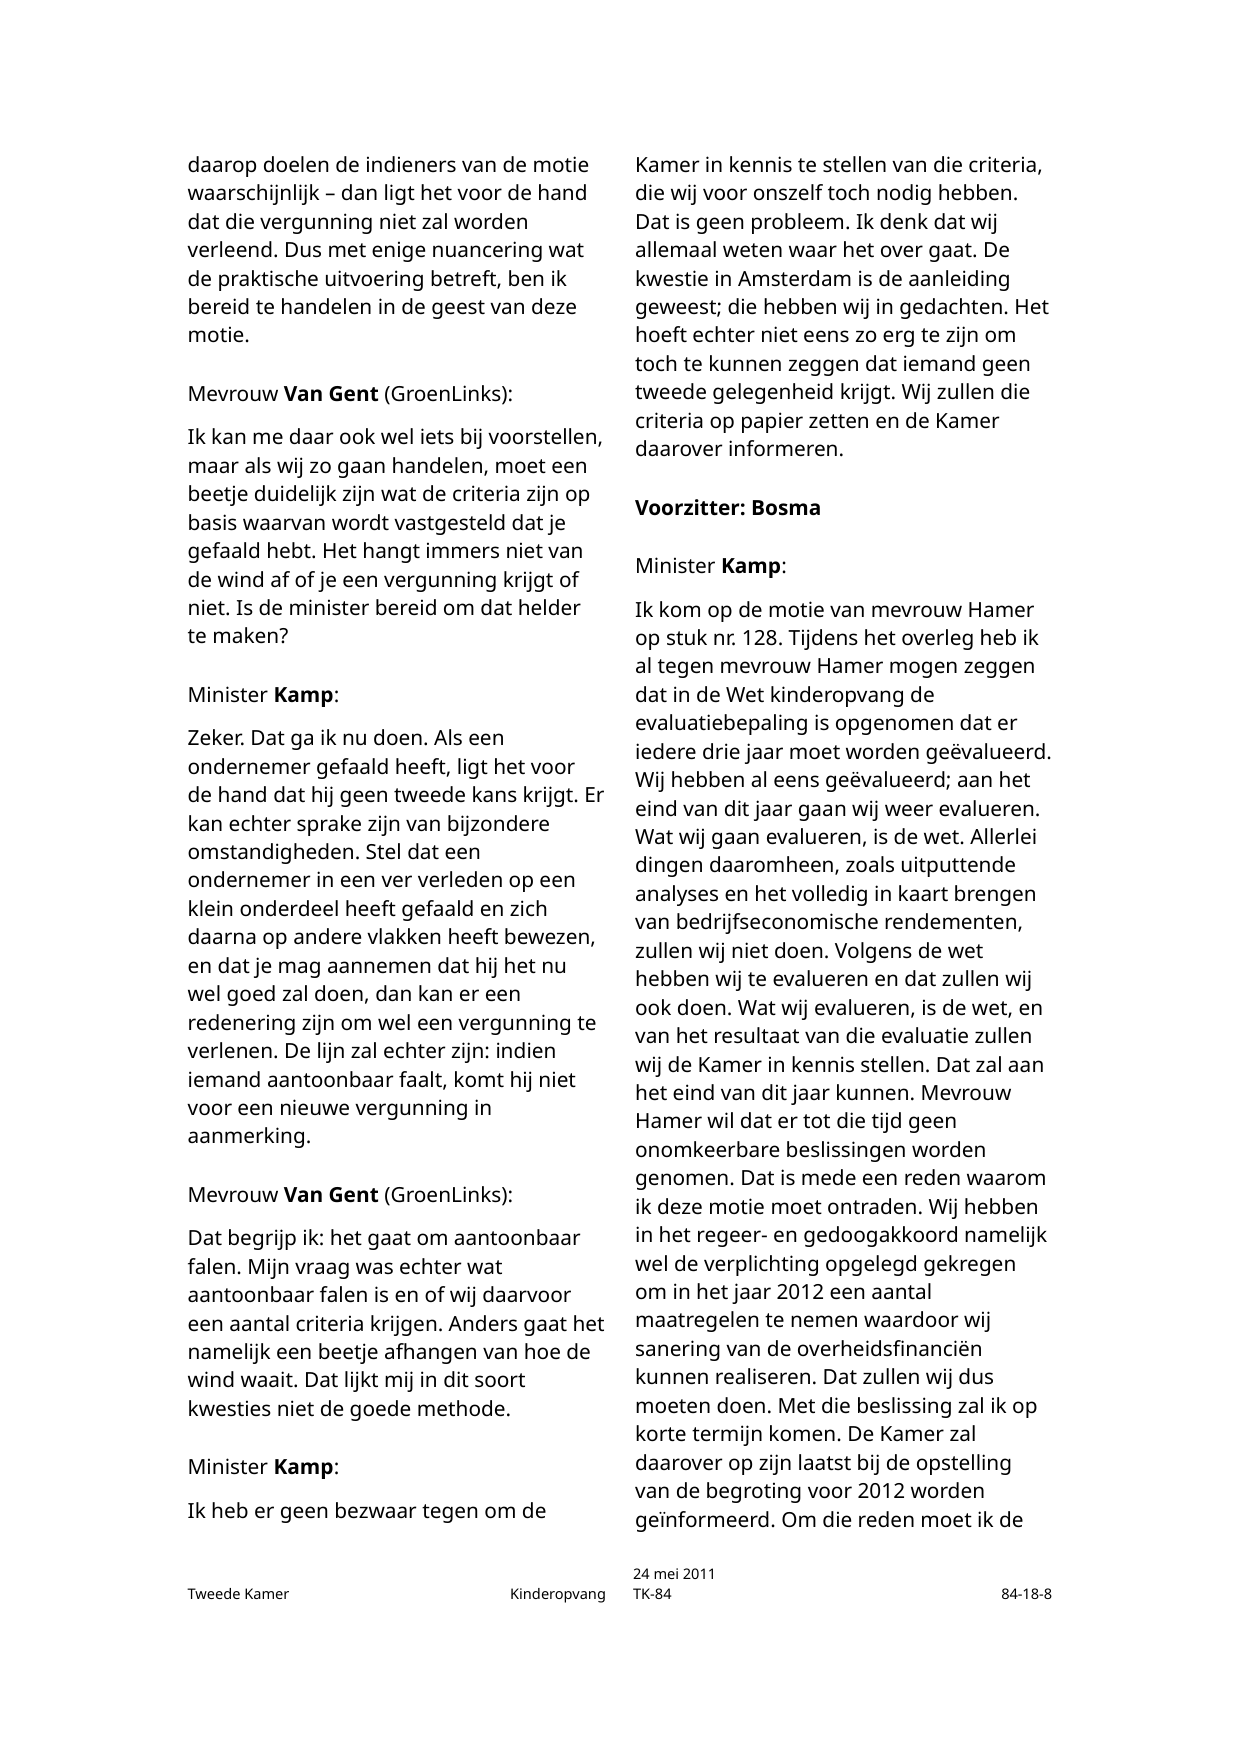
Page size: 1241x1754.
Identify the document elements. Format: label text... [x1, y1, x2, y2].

text Mevrouw Van Gent (GroenLinks): [187, 379, 605, 407]
text Ik kan me daar ook wel iets bij voorstellen, maar als wij zo gaan handelen, moet een beetje duidelijk zijn wat de criteria zijn op basis waarvan wordt vastgesteld dat je gefaald hebt. Het hangt immers niet van de wind af of je een vergunning krijgt of niet. Is de minister bereid om dat helder te maken? [187, 422, 605, 650]
text Ik kom op de motie van mevrouw Hamer op stuk nr. 128. Tijdens het overleg heb ik al tegen mevrouw Hamer mogen zeggen dat in de Wet kinderopvang de evaluatiebepaling is opgenomen dat er iedere drie jaar moet worden geëvalueerd. Wij hebben al eens geëvalueerd; aan het eind van dit jaar gaan wij weer evalueren. Wat wij gaan evalueren, is de wet. Allerlei dingen daaromheen, zoals uitputtende analyses en het volledig in kaart brengen van bedrijfseconomische rendementen, zullen wij niet doen. Volgens de wet hebben wij te evalueren en dat zullen wij ook doen. Wat wij evalueren, is de wet, en van het resultaat van die evaluatie zullen wij de Kamer in kennis stellen. Dat zal aan het eind van dit jaar kunnen. Mevrouw Hamer wil dat er tot die tijd geen onomkeerbare beslissingen worden genomen. Dat is mede een reden waarom ik deze motie moet ontraden. Wij hebben in het regeer- en gedoogakkoord namelijk wel de verplichting opgelegd gekregen om in het jaar 2012 een aantal maatregelen te nemen waardoor wij sanering van de overheidsfinanciën kunnen realiseren. Dat zullen wij dus moeten doen. Met die beslissing zal ik op korte termijn komen. De Kamer zal daarover op zijn laatst bij de opstelling van de begroting voor 2012 worden geïnformeerd. Om die reden moet ik de [635, 595, 1053, 1533]
text Minister Kamp: [187, 1452, 605, 1481]
text Minister Kamp: [187, 680, 605, 708]
text Ik heb er geen bezwaar tegen om de [187, 1496, 605, 1524]
text Kamer in kennis te stellen van die criteria, die wij voor onszelf toch nodig hebben. Dat is geen probleem. Ik denk dat wij allemaal weten waar het over gaat. De kwestie in Amsterdam is de aanleiding geweest; die hebben wij in gedachten. Het hoeft echter niet eens zo erg te zijn om toch te kunnen zeggen dat iemand geen tweede gelegenheid krijgt. Wij zullen die criteria op papier zetten en de Kamer daarover informeren. [635, 150, 1053, 463]
text Mevrouw Van Gent (GroenLinks): [187, 1180, 605, 1208]
text Minister Kamp: [635, 551, 1053, 580]
text Dat begrijp ik: het gaat om aantoonbaar falen. Mijn vraag was echter wat aantoonbaar falen is en of wij daarvoor een aantal criteria krijgen. Anders gaat het namelijk een beetje afhangen van hoe de wind waait. Dat lijkt mij in dit soort kwesties niet de goede methode. [187, 1223, 605, 1422]
text Zeker. Dat ga ik nu doen. Als een ondernemer gefaald heeft, ligt het voor de hand dat hij geen tweede kans krijgt. Er kan echter sprake zijn van bijzondere omstandigheden. Stel dat een ondernemer in een ver verleden op een klein onderdeel heeft gefaald en zich daarna op andere vlakken heeft bewezen, en dat je mag aannemen dat hij het nu wel goed zal doen, dan kan er een redenering zijn om wel een vergunning te verlenen. De lijn zal echter zijn: indien iemand aantoonbaar faalt, komt hij niet voor een nieuwe vergunning in aanmerking. [187, 723, 605, 1150]
text Voorzitter: Bosma [635, 493, 1053, 521]
text daarop doelen de indieners van de motie waarschijnlijk – dan ligt het voor de hand dat die vergunning niet zal worden verleend. Dus met enige nuancering wat de praktische uitvoering betreft, ben ik bereid te handelen in de geest van deze motie. [187, 150, 605, 349]
